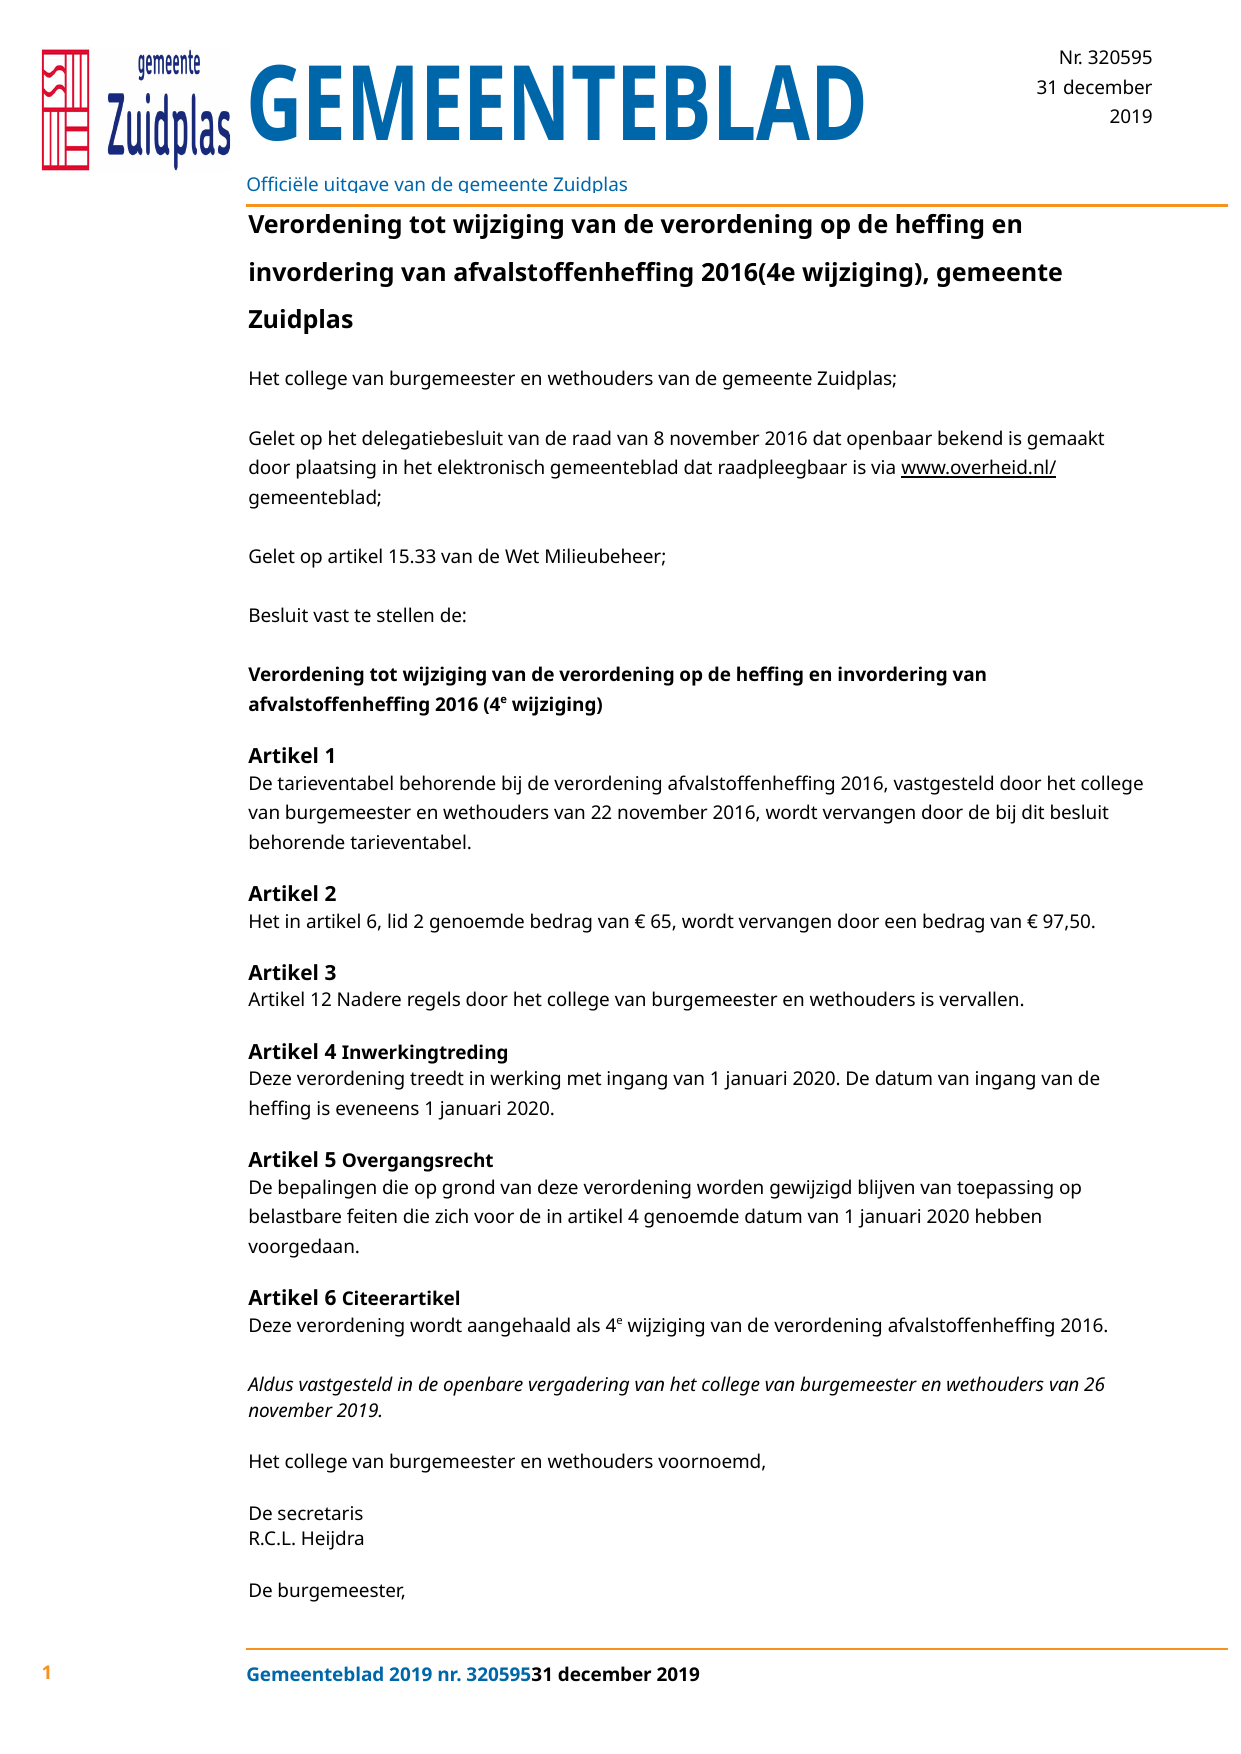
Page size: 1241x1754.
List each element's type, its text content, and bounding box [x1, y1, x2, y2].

text Artikel 4 Inwerkingtreding [248, 1037, 1152, 1066]
text Artikel 2 [248, 879, 1152, 908]
text Verordening tot wijziging van de verordening op de heffing en invordering van afvalstoffenheffing 2016 (4e wijziging) [248, 661, 1152, 717]
text Het college van burgemeester en wethouders voornoemd, [248, 1448, 1152, 1474]
text De bepalingen die op grond van deze verordening worden gewijzigd blijven van toepassing op belastbare feiten die zich voor de in artikel 4 genoemde datum van 1 januari 2020 hebben voorgedaan. [248, 1174, 1152, 1259]
text Het college van burgemeester en wethouders van de gemeente Zuidplas; [248, 366, 1152, 391]
text Verordening tot wijziging van de verordening op de heffing en invordering van afvalstoffenheffing 2016(4e wijziging), gemeente Zuidplas [248, 207, 1152, 336]
text De secretaris [248, 1500, 1152, 1526]
text Deze verordening wordt aangehaald als 4e wijziging van de verordening afvalstoffenheffing 2016. [248, 1312, 1152, 1338]
picture [41, 47, 231, 172]
text Artikel 5 Overgangsrecht [248, 1146, 1152, 1174]
text Gelet op artikel 15.33 van de Wet Milieubeheer; [248, 543, 1152, 569]
text Besluit vast te stellen de: [248, 602, 1152, 628]
text Deze verordening treedt in werking met ingang van 1 januari 2020. De datum van ingang van de heffing is eveneens 1 januari 2020. [248, 1066, 1152, 1121]
text Artikel 12 Nadere regels door het college van burgemeester en wethouders is vervallen. [248, 987, 1152, 1012]
text Artikel 1 [248, 741, 1152, 770]
text R.C.L. Heijdra [248, 1526, 1152, 1551]
text De burgemeester, [248, 1577, 1152, 1603]
text Gelet op het delegatiebesluit van de raad van 8 november 2016 dat openbaar bekend is gemaakt door plaatsing in het elektronisch gemeenteblad dat raadpleegbaar is via www.overheid.nl/ gemeenteblad; [248, 425, 1152, 509]
text Het in artikel 6, lid 2 genoemde bedrag van € 65, wordt vervangen door een bedrag van € 97,50. [248, 908, 1152, 933]
text De tarieventabel behorende bij de verordening afvalstoffenheffing 2016, vastgesteld door het college van burgemeester en wethouders van 22 november 2016, wordt vervangen door de bij dit besluit behorende tarieventabel. [248, 770, 1152, 855]
text Aldus vastgesteld in de openbare vergadering van het college van burgemeester en wethouders van 26 november 2019. [248, 1371, 1152, 1423]
text Artikel 6 Citeerartikel [248, 1283, 1152, 1312]
text Artikel 3 [248, 958, 1152, 987]
